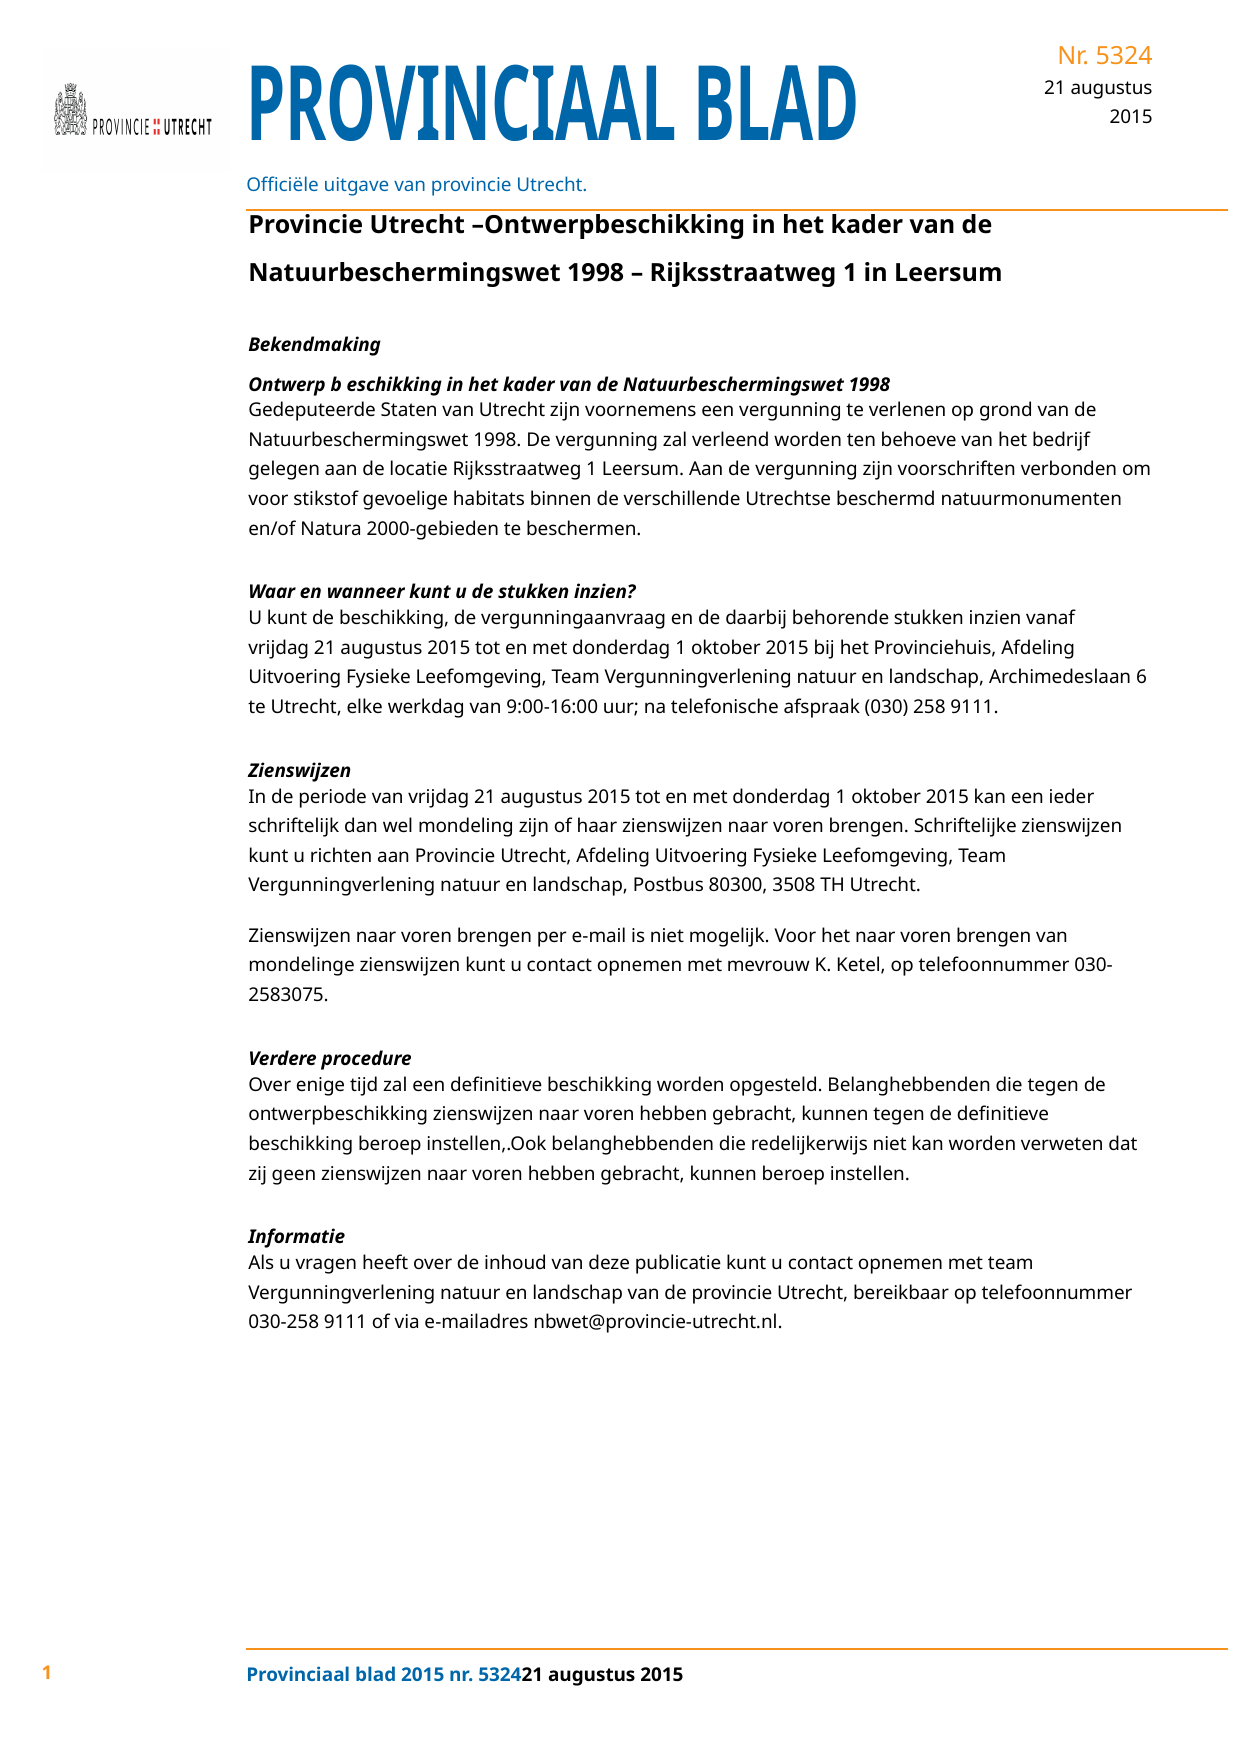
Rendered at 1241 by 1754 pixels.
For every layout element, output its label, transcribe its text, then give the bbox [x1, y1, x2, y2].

text Zienswijzen [248, 757, 1152, 783]
text U kunt de beschikking, de vergunningaanvraag en de daarbij behorende stukken inzien vanaf vrijdag 21 augustus 2015 tot en met donderdag 1 oktober 2015 bij het Provinciehuis, Afdeling Uitvoering Fysieke Leefomgeving, Team Vergunningverlening natuur en landschap, Archimedeslaan 6 te Utrecht, elke werkdag van 9:00-16:00 uur; na telefonische afspraak (030) 258 9111. [248, 604, 1152, 719]
text Gedeputeerde Staten van Utrecht zijn voornemens een vergunning te verlenen op grond van de Natuurbeschermingswet 1998. De vergunning zal verleend worden ten behoeve van het bedrijf gelegen aan de locatie Rijksstraatweg 1 Leersum. Aan de vergunning zijn voorschriften verbonden om voor stikstof gevoelige habitats binnen de verschillende Utrechtse beschermd natuurmonumenten en/of Natura 2000-gebieden te beschermen. [248, 396, 1152, 541]
text Als u vragen heeft over de inhoud van deze publicatie kunt u contact opnemen met team Vergunningverlening natuur en landschap van de provincie Utrecht, bereikbaar op telefoonnummer 030-258 9111 of via e-mailadres nbwet@provincie-utrecht.nl. [248, 1249, 1152, 1334]
text In de periode van vrijdag 21 augustus 2015 tot en met donderdag 1 oktober 2015 kan een ieder schriftelijk dan wel mondeling zijn of haar zienswijzen naar voren brengen. Schriftelijke zienswijzen kunt u richten aan Provincie Utrecht, Afdeling Uitvoering Fysieke Leefomgeving, Team Vergunningverlening natuur en landschap, Postbus 80300, 3508 TH Utrecht. [248, 783, 1152, 897]
text Provincie Utrecht –Ontwerpbeschikking in het kader van de Natuurbeschermingswet 1998 – Rijksstraatweg 1 in Leersum [248, 211, 1152, 288]
text Informatie [248, 1224, 1152, 1249]
picture [41, 47, 231, 172]
text Over enige tijd zal een definitieve beschikking worden opgesteld. Belanghebbenden die tegen de ontwerpbeschikking zienswijzen naar voren hebben gebracht, kunnen tegen de definitieve beschikking beroep instellen,.Ook belanghebbenden die redelijkerwijs niet kan worden verweten dat zij geen zienswijzen naar voren hebben gebracht, kunnen beroep instellen. [248, 1071, 1152, 1185]
text Bekendmaking [248, 331, 1152, 357]
text Waar en wanneer kunt u de stukken inzien? [248, 579, 1152, 604]
text Verdere procedure [248, 1045, 1152, 1071]
text Zienswijzen naar voren brengen per e-mail is niet mogelijk. Voor het naar voren brengen van mondelinge zienswijzen kunt u contact opnemen met mevrouw K. Ketel, op telefoonnummer 030-2583075. [248, 922, 1152, 1007]
text Ontwerp b eschikking in het kader van de Natuurbeschermingswet 1998 [248, 371, 1152, 396]
